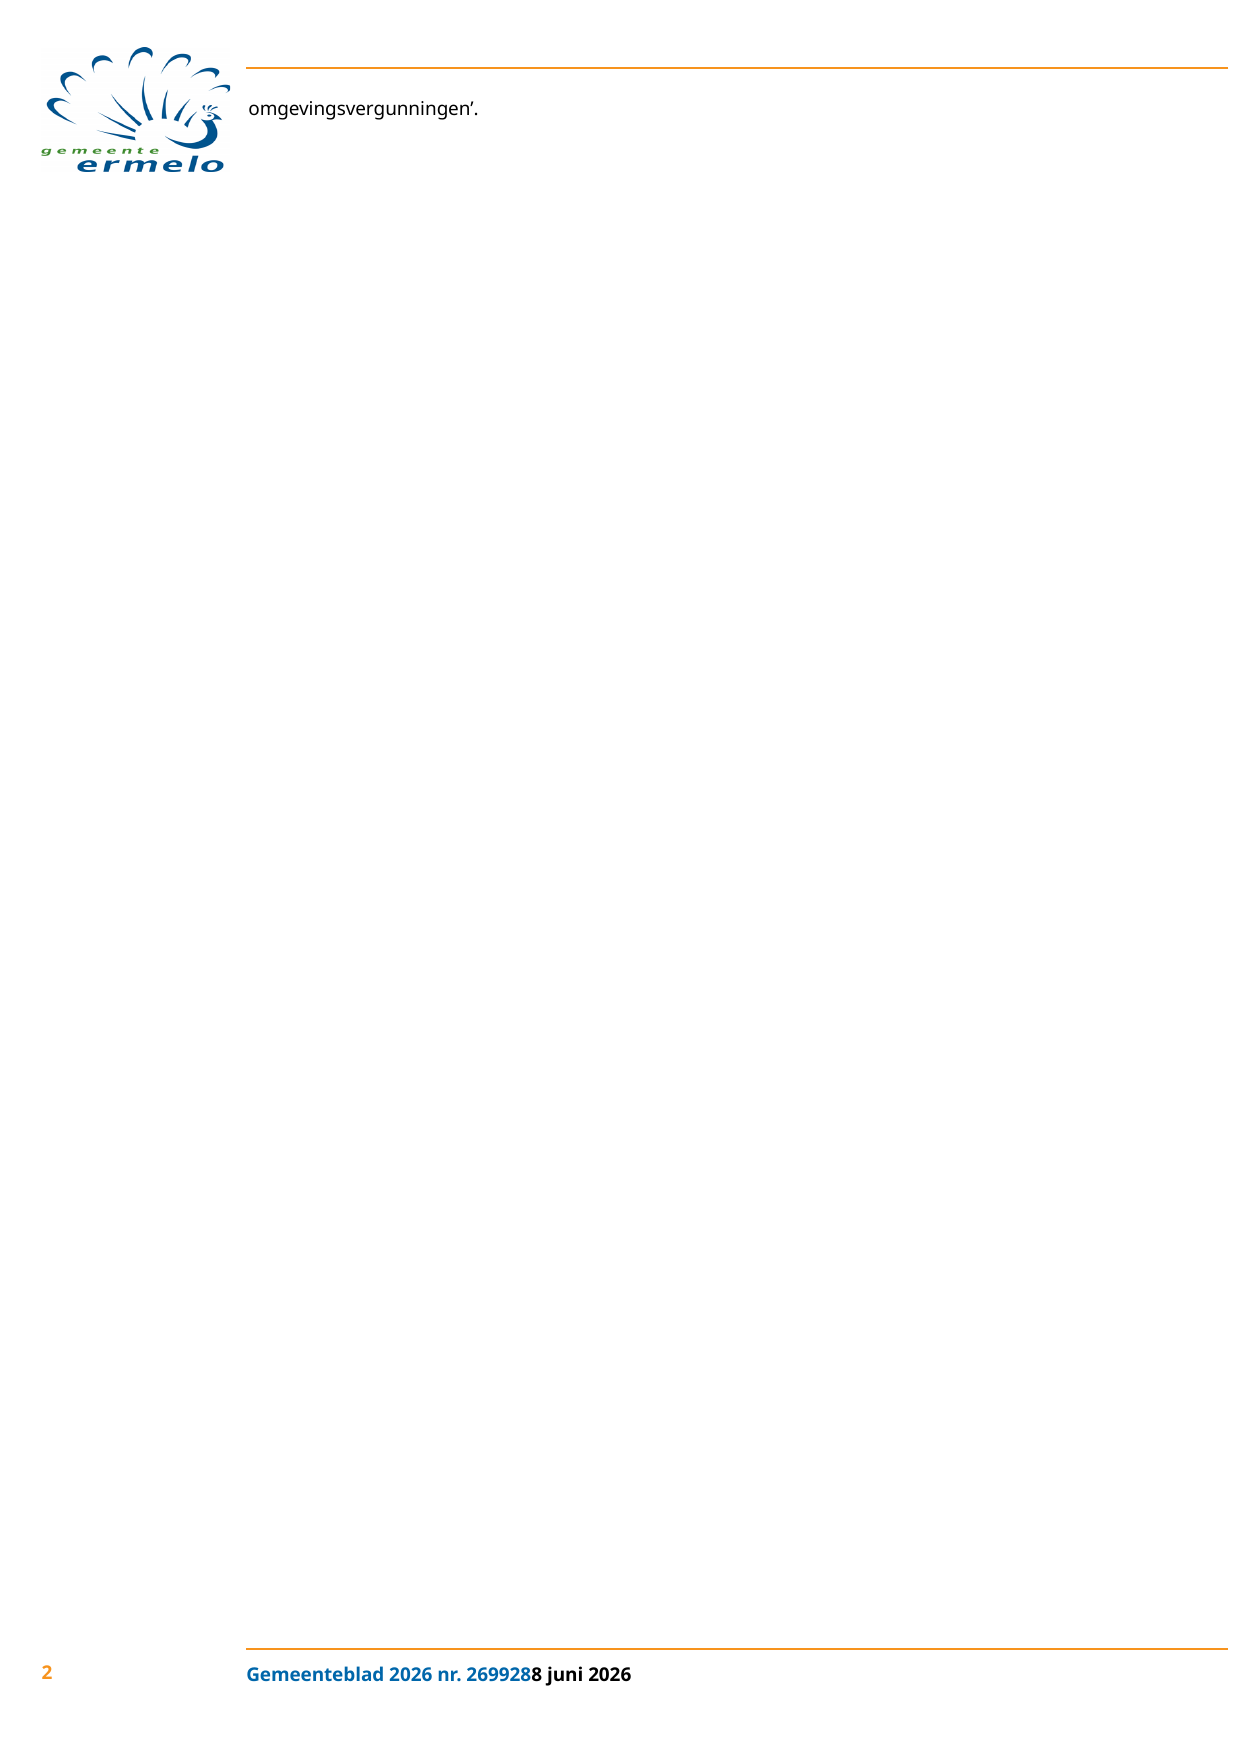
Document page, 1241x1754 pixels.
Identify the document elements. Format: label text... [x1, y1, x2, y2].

text omgevingsvergunningen’. [248, 95, 1152, 121]
picture [41, 47, 231, 172]
